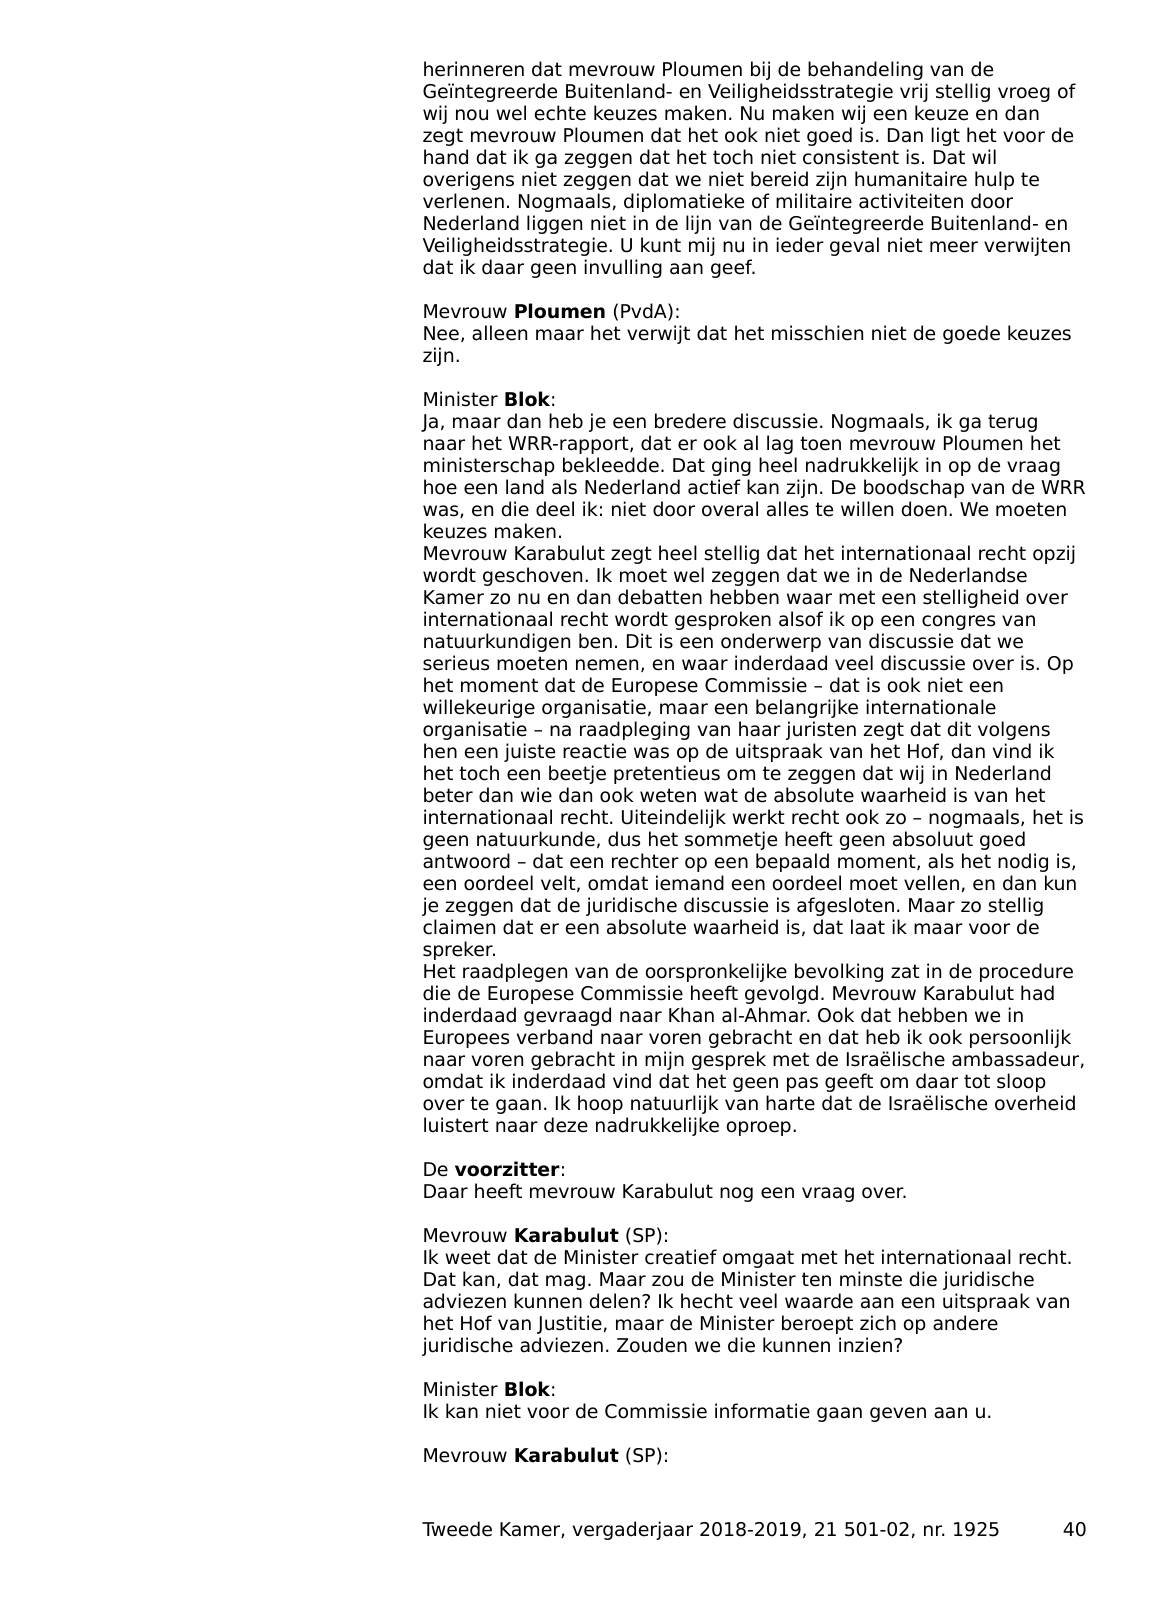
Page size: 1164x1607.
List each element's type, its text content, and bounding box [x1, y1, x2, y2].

text Ik kan niet voor de Commissie informatie gaan geven aan u. [422, 1401, 1087, 1423]
text Daar heeft mevrouw Karabulut nog een vraag over. [422, 1181, 1087, 1203]
text Ik weet dat de Minister creatief omgaat met het internationaal recht. Dat kan, dat mag. Maar zou de Minister ten minste die juridische adviezen kunnen delen? Ik hecht veel waarde aan een uitspraak van het Hof van Justitie, maar de Minister beroept zich op andere juridische adviezen. Zouden we die kunnen inzien? [422, 1247, 1087, 1357]
text Nee, alleen maar het verwijt dat het misschien niet de goede keuzes zijn. [422, 323, 1087, 367]
text Mevrouw Karabulut (SP): [422, 1445, 1087, 1467]
text Minister Blok: [422, 1379, 1087, 1401]
text Het raadplegen van de oorspronkelijke bevolking zat in de procedure die de Europese Commissie heeft gevolgd. Mevrouw Karabulut had inderdaad gevraagd naar Khan al-Ahmar. Ook dat hebben we in Europees verband naar voren gebracht en dat heb ik ook persoonlijk naar voren gebracht in mijn gesprek met de Israëlische ambassadeur, omdat ik inderdaad vind dat het geen pas geeft om daar tot sloop over te gaan. Ik hoop natuurlijk van harte dat de Israëlische overheid luistert naar deze nadrukkelijke oproep. [422, 961, 1087, 1136]
text Mevrouw Karabulut zegt heel stellig dat het internationaal recht opzij wordt geschoven. Ik moet wel zeggen dat we in de Nederlandse Kamer zo nu en dan debatten hebben waar met een stelligheid over internationaal recht wordt gesproken alsof ik op een congres van natuurkundigen ben. Dit is een onderwerp van discussie dat we serieus moeten nemen, en waar inderdaad veel discussie over is. Op het moment dat de Europese Commissie – dat is ook niet een willekeurige organisatie, maar een belangrijke internationale organisatie – na raadpleging van haar juristen zegt dat dit volgens hen een juiste reactie was op de uitspraak van het Hof, dan vind ik het toch een beetje pretentieus om te zeggen dat wij in Nederland beter dan wie dan ook weten wat de absolute waarheid is van het internationaal recht. Uiteindelijk werkt recht ook zo – nogmaals, het is geen natuurkunde, dus het sommetje heeft geen absoluut goed antwoord – dat een rechter op een bepaald moment, als het nodig is, een oordeel velt, omdat iemand een oordeel moet vellen, en dan kun je zeggen dat de juridische discussie is afgesloten. Maar zo stellig claimen dat er een absolute waarheid is, dat laat ik maar voor de spreker. [422, 543, 1087, 961]
text Minister Blok: [422, 389, 1087, 411]
text Mevrouw Karabulut (SP): [422, 1225, 1087, 1247]
text herinneren dat mevrouw Ploumen bij de behandeling van de Geïntegreerde Buitenland- en Veiligheidsstrategie vrij stellig vroeg of wij nou wel echte keuzes maken. Nu maken wij een keuze en dan zegt mevrouw Ploumen dat het ook niet goed is. Dan ligt het voor de hand dat ik ga zeggen dat het toch niet consistent is. Dat wil overigens niet zeggen dat we niet bereid zijn humanitaire hulp te verlenen. Nogmaals, diplomatieke of militaire activiteiten door Nederland liggen niet in de lijn van de Geïntegreerde Buitenland- en Veiligheidsstrategie. U kunt mij nu in ieder geval niet meer verwijten dat ik daar geen invulling aan geef. [422, 59, 1087, 279]
text Ja, maar dan heb je een bredere discussie. Nogmaals, ik ga terug naar het WRR-rapport, dat er ook al lag toen mevrouw Ploumen het ministerschap bekleedde. Dat ging heel nadrukkelijk in op de vraag hoe een land als Nederland actief kan zijn. De boodschap van de WRR was, en die deel ik: niet door overal alles te willen doen. We moeten keuzes maken. [422, 411, 1087, 543]
text De voorzitter: [422, 1159, 1087, 1181]
text Mevrouw Ploumen (PvdA): [422, 301, 1087, 323]
